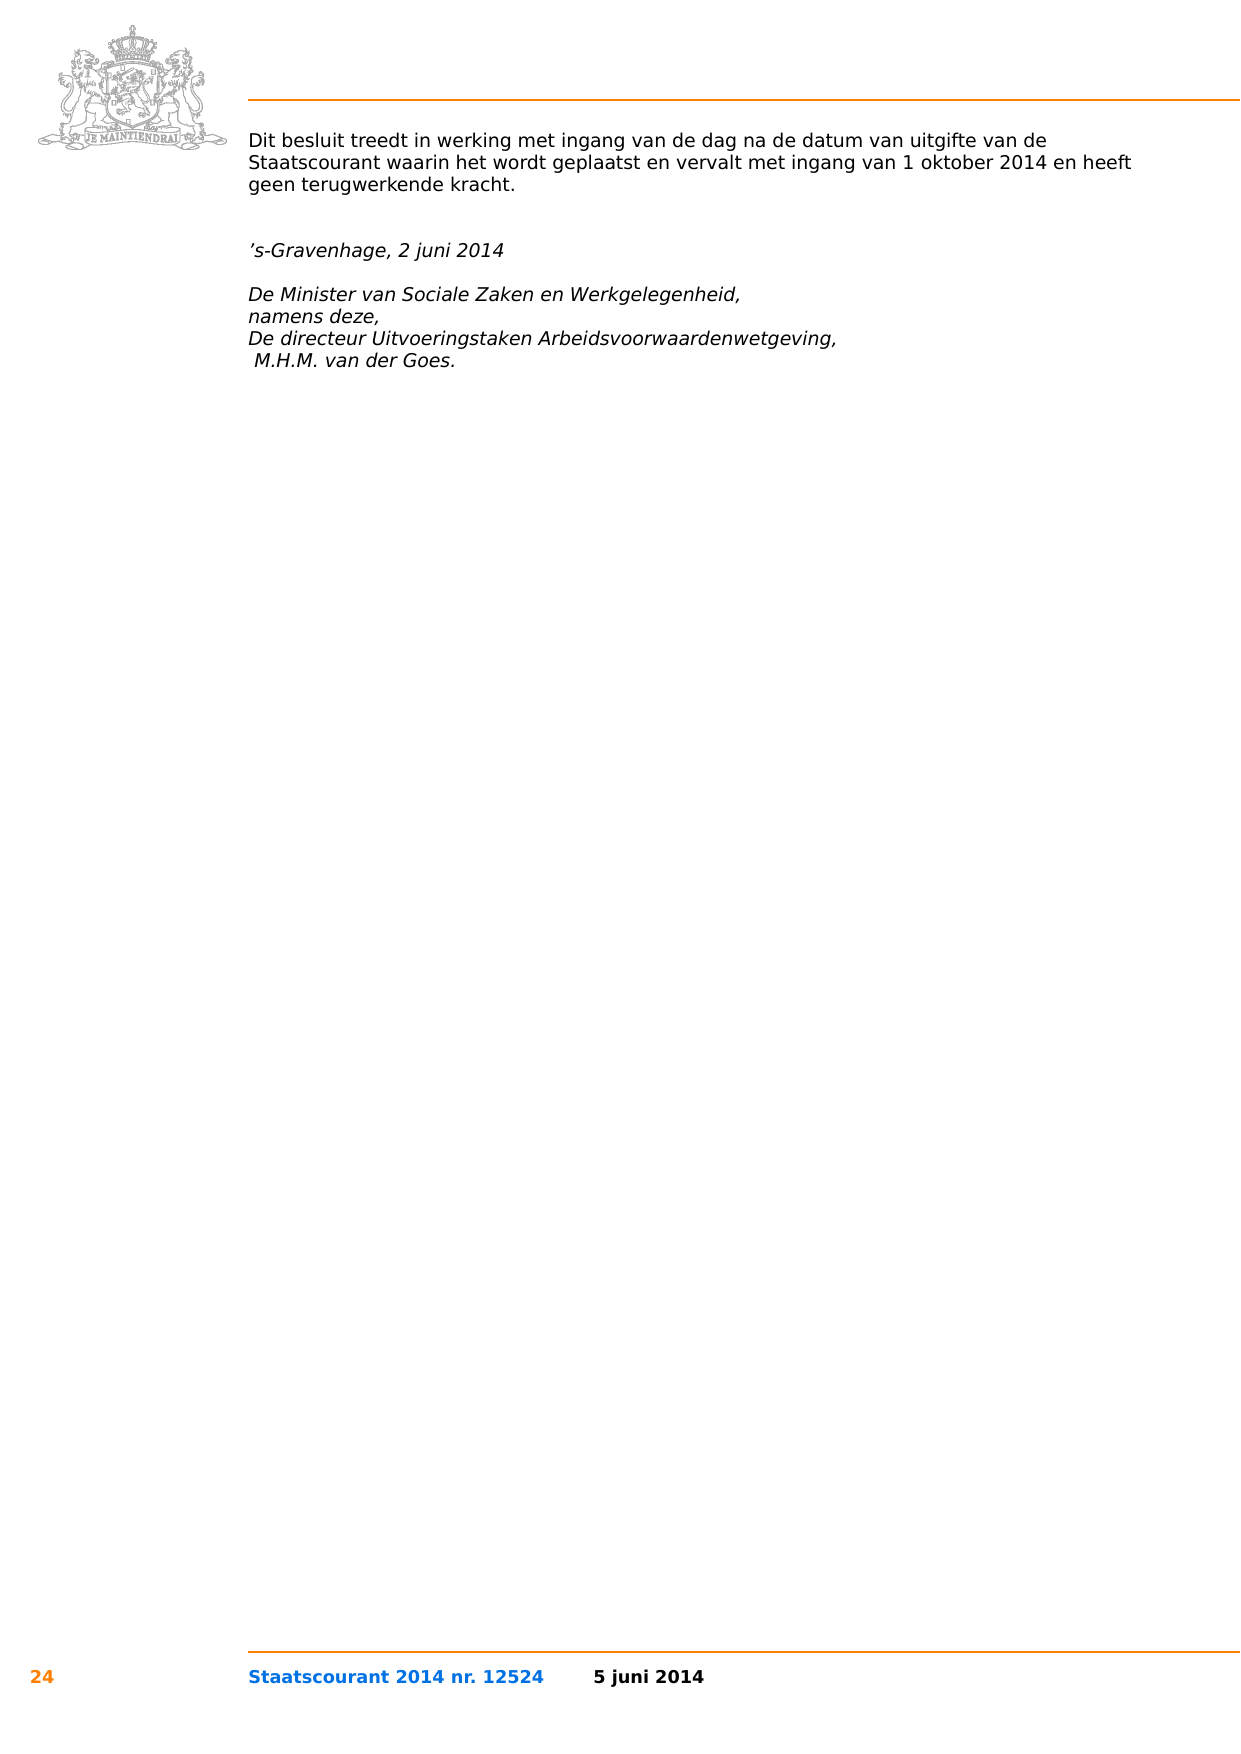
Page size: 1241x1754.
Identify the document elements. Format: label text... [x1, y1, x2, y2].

text ’s-Gravenhage, 2 juni 2014 [248, 240, 1163, 262]
text De Minister van Sociale Zaken en Werkgelegenheid, namens deze, De directeur Uitvoeringstaken Arbeidsvoorwaardenwetgeving, M.H.M. van der Goes. [248, 283, 1163, 371]
picture [38, 25, 227, 150]
text Dit besluit treedt in werking met ingang van de dag na de datum van uitgifte van de Staatscourant waarin het wordt geplaatst en vervalt met ingang van 1 oktober 2014 en heeft geen terugwerkende kracht. [248, 130, 1163, 196]
